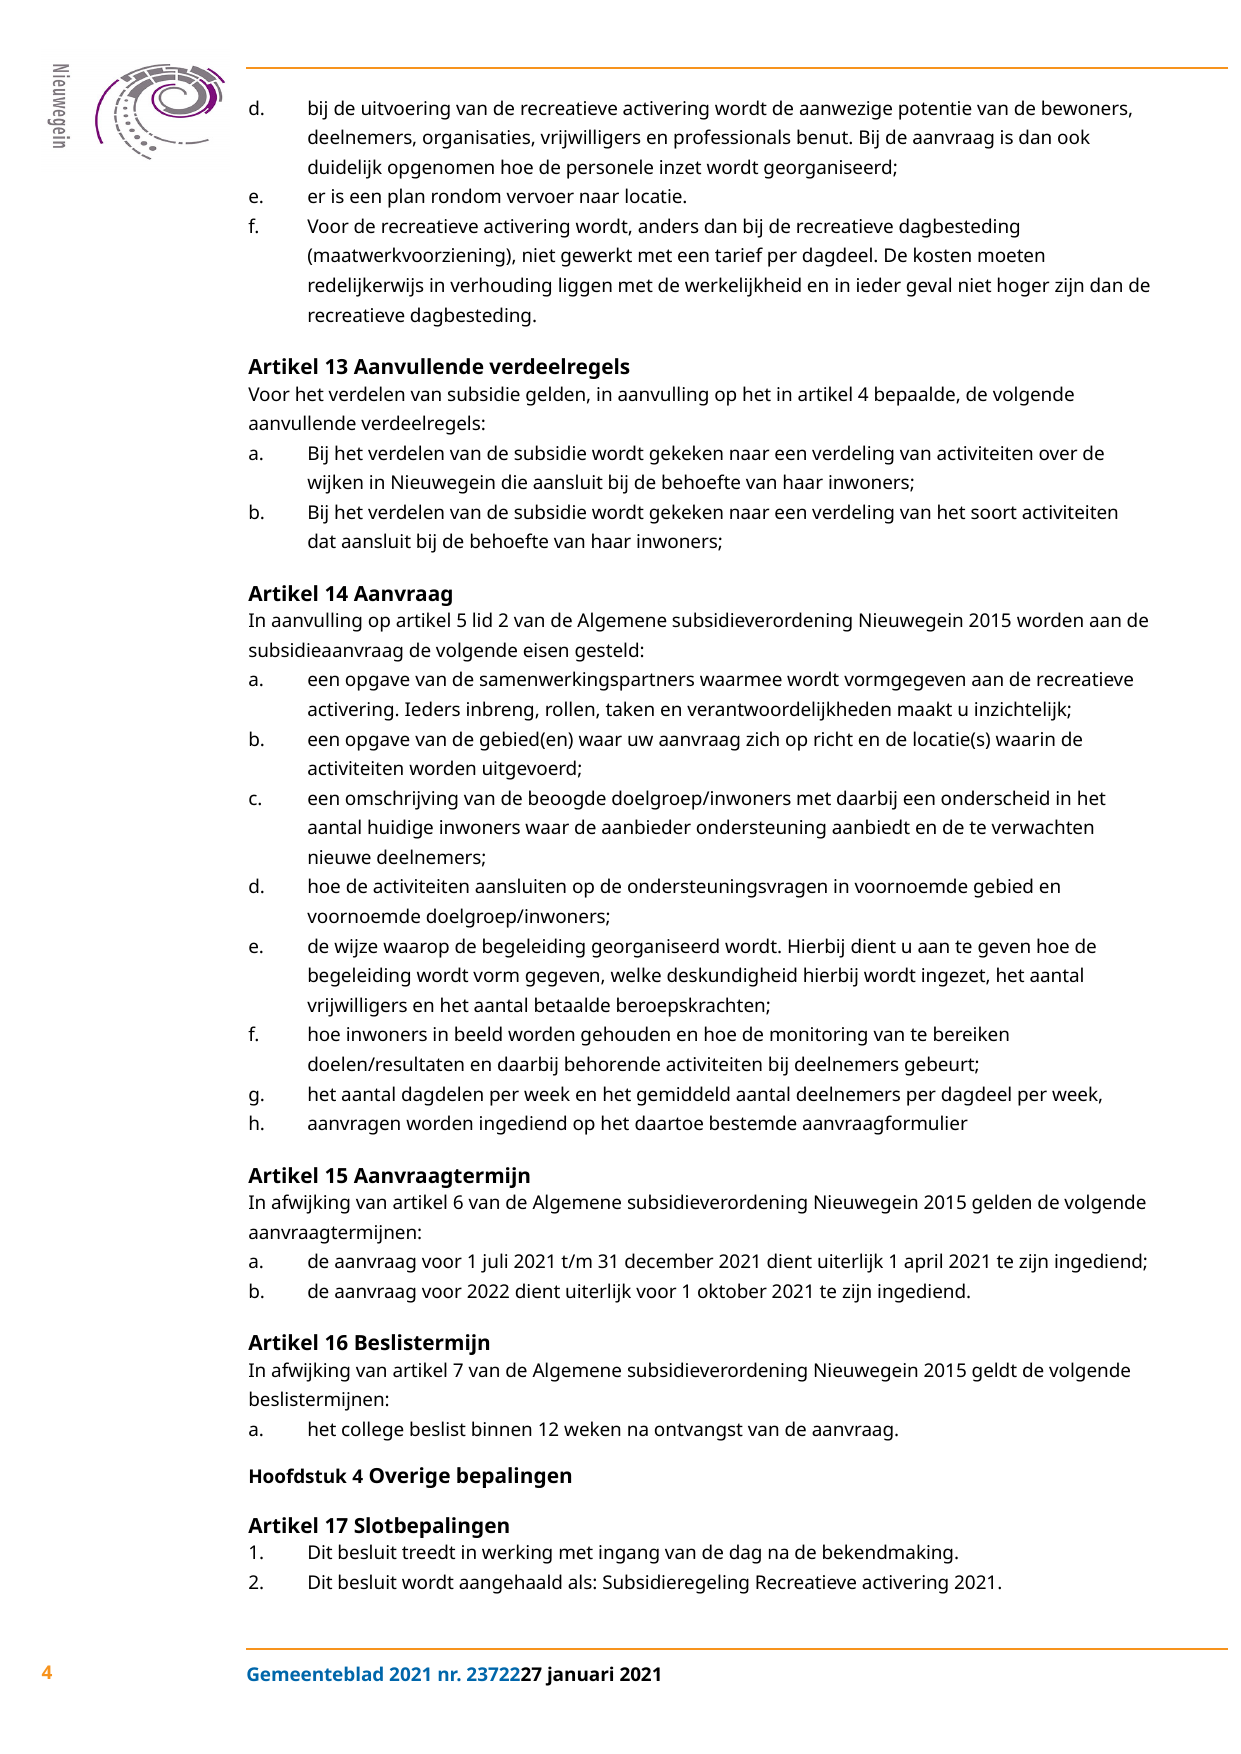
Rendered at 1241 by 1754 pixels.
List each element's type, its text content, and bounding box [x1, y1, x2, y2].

text Artikel 16 Beslistermijn [248, 1328, 1152, 1357]
text In afwijking van artikel 7 van de Algemene subsidieverordening Nieuwegein 2015 geldt de volgende beslistermijnen: [248, 1357, 1152, 1412]
list hoe inwoners in beeld worden gehouden en hoe de monitoring van te bereiken doelen/resultaten en daarbij behorende activiteiten bij deelnemers gebeurt; [248, 1022, 1152, 1077]
text Voor het verdelen van subsidie gelden, in aanvulling op het in artikel 4 bepaalde, de volgende aanvullende verdeelregels: [248, 381, 1152, 436]
list hoe de activiteiten aansluiten op de ondersteuningsvragen in voornoemde gebied en voornoemde doelgroep/inwoners; [248, 874, 1152, 929]
list een omschrijving van de beoogde doelgroep/inwoners met daarbij een onderscheid in het aantal huidige inwoners waar de aanbieder ondersteuning aanbiedt en de te verwachten nieuwe deelnemers; [248, 785, 1152, 870]
text In aanvulling op artikel 5 lid 2 van de Algemene subsidieverordening Nieuwegein 2015 worden aan de subsidieaanvraag de volgende eisen gesteld: [248, 607, 1152, 663]
text Artikel 13 Aanvullende verdeelregels [248, 352, 1152, 381]
text Artikel 17 Slotbepalingen [248, 1511, 1152, 1539]
text Hoofdstuk 4 Overige bepalingen [248, 1462, 1152, 1490]
text In afwijking van artikel 6 van de Algemene subsidieverordening Nieuwegein 2015 gelden de volgende aanvraagtermijnen: [248, 1189, 1152, 1244]
list aanvragen worden ingediend op het daartoe bestemde aanvraagformulier [248, 1110, 1152, 1136]
list een opgave van de gebied(en) waar uw aanvraag zich op richt en de locatie(s) waarin de activiteiten worden uitgevoerd; [248, 726, 1152, 781]
list bij de uitvoering van de recreatieve activering wordt de aanwezige potentie van de bewoners, deelnemers, organisaties, vrijwilligers en professionals benut. Bij de aanvraag is dan ook duidelijk opgenomen hoe de personele inzet wordt georganiseerd; [248, 95, 1152, 180]
list Voor de recreatieve activering wordt, anders dan bij de recreatieve dagbesteding (maatwerkvoorziening), niet gewerkt met een tarief per dagdeel. De kosten moeten redelijkerwijs in verhouding liggen met de werkelijkheid en in ieder geval niet hoger zijn dan de recreatieve dagbesteding. [248, 213, 1152, 328]
picture [41, 47, 231, 172]
list de wijze waarop de begeleiding georganiseerd wordt. Hierbij dient u aan te geven hoe de begeleiding wordt vorm gegeven, welke deskundigheid hierbij wordt ingezet, het aantal vrijwilligers en het aantal betaalde beroepskrachten; [248, 933, 1152, 1018]
list er is een plan rondom vervoer naar locatie. [248, 183, 1152, 209]
list het aantal dagdelen per week en het gemiddeld aantal deelnemers per dagdeel per week, [248, 1081, 1152, 1107]
text Artikel 15 Aanvraagtermijn [248, 1161, 1152, 1189]
list het college beslist binnen 12 weken na ontvangst van de aanvraag. [248, 1416, 1152, 1442]
list Dit besluit wordt aangehaald als: Subsidieregeling Recreatieve activering 2021. [248, 1569, 1152, 1595]
list de aanvraag voor 2022 dient uiterlijk voor 1 oktober 2021 te zijn ingediend. [248, 1278, 1152, 1304]
text Artikel 14 Aanvraag [248, 579, 1152, 607]
list Dit besluit treedt in werking met ingang van de dag na de bekendmaking. [248, 1539, 1152, 1565]
list Bij het verdelen van de subsidie wordt gekeken naar een verdeling van activiteiten over de wijken in Nieuwegein die aansluit bij de behoefte van haar inwoners; [248, 440, 1152, 495]
list een opgave van de samenwerkingspartners waarmee wordt vormgegeven aan de recreatieve activering. Ieders inbreng, rollen, taken en verantwoordelijkheden maakt u inzichtelijk; [248, 667, 1152, 722]
list Bij het verdelen van de subsidie wordt gekeken naar een verdeling van het soort activiteiten dat aansluit bij de behoefte van haar inwoners; [248, 499, 1152, 554]
list de aanvraag voor 1 juli 2021 t/m 31 december 2021 dient uiterlijk 1 april 2021 te zijn ingediend; [248, 1248, 1152, 1274]
